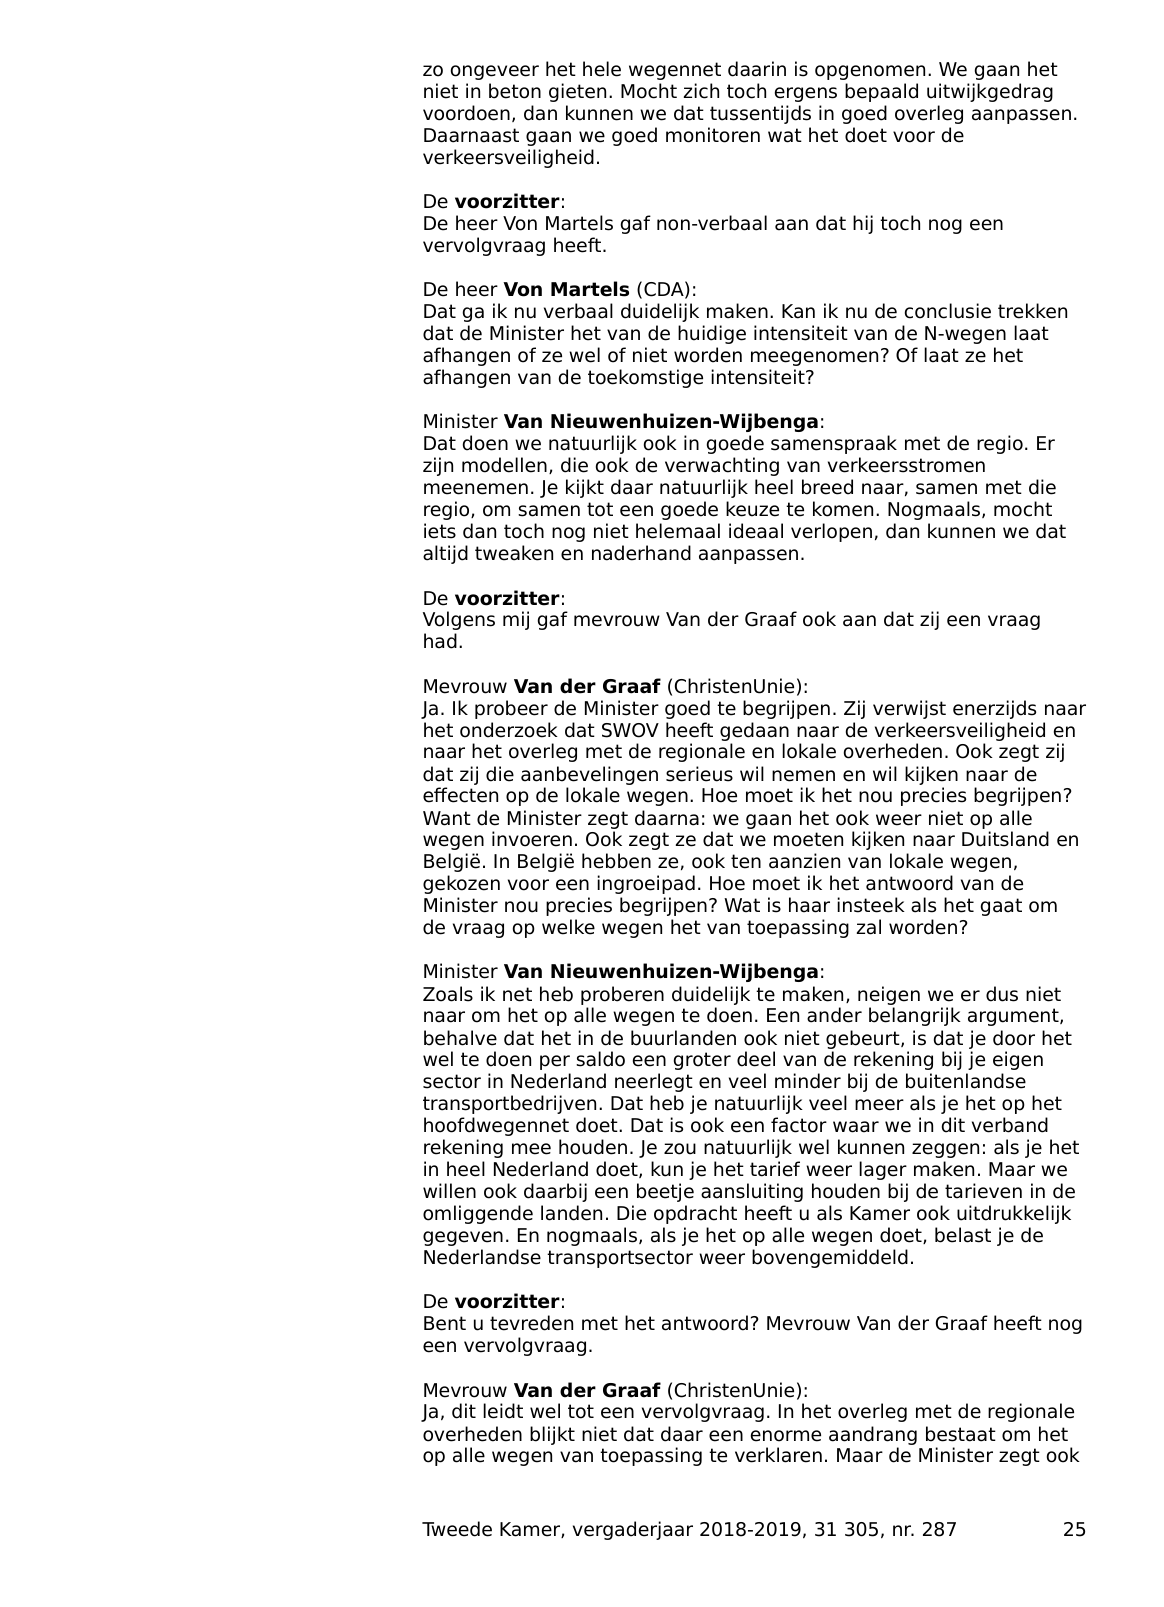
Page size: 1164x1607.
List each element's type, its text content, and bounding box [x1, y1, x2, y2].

text Mevrouw Van der Graaf (ChristenUnie): [422, 676, 1087, 697]
text Mevrouw Van der Graaf (ChristenUnie): [422, 1379, 1087, 1401]
text Volgens mij gaf mevrouw Van der Graaf ook aan dat zij een vraag had. [422, 609, 1087, 653]
text De voorzitter: [422, 1291, 1087, 1313]
text De heer Von Martels (CDA): [422, 279, 1087, 301]
text De voorzitter: [422, 191, 1087, 213]
text De voorzitter: [422, 587, 1087, 609]
text Dat doen we natuurlijk ook in goede samenspraak met de regio. Er zijn modellen, die ook de verwachting van verkeersstromen meenemen. Je kijkt daar natuurlijk heel breed naar, samen met die regio, om samen tot een goede keuze te komen. Nogmaals, mocht iets dan toch nog niet helemaal ideaal verlopen, dan kunnen we dat altijd tweaken en naderhand aanpassen. [422, 433, 1087, 565]
text Dat ga ik nu verbaal duidelijk maken. Kan ik nu de conclusie trekken dat de Minister het van de huidige intensiteit van de N-wegen laat afhangen of ze wel of niet worden meegenomen? Of laat ze het afhangen van de toekomstige intensiteit? [422, 301, 1087, 389]
text De heer Von Martels gaf non-verbaal aan dat hij toch nog een vervolgvraag heeft. [422, 213, 1087, 257]
text Ja. Ik probeer de Minister goed te begrijpen. Zij verwijst enerzijds naar het onderzoek dat SWOV heeft gedaan naar de verkeersveiligheid en naar het overleg met de regionale en lokale overheden. Ook zegt zij dat zij die aanbevelingen serieus wil nemen en wil kijken naar de effecten op de lokale wegen. Hoe moet ik het nou precies begrijpen? Want de Minister zegt daarna: we gaan het ook weer niet op alle wegen invoeren. Ook zegt ze dat we moeten kijken naar Duitsland en België. In België hebben ze, ook ten aanzien van lokale wegen, gekozen voor een ingroeipad. Hoe moet ik het antwoord van de Minister nou precies begrijpen? Wat is haar insteek als het gaat om de vraag op welke wegen het van toepassing zal worden? [422, 697, 1087, 939]
text Minister Van Nieuwenhuizen-Wijbenga: [422, 961, 1087, 983]
text Ja, dit leidt wel tot een vervolgvraag. In het overleg met de regionale overheden blijkt niet dat daar een enorme aandrang bestaat om het op alle wegen van toepassing te verklaren. Maar de Minister zegt ook [422, 1401, 1087, 1467]
text Minister Van Nieuwenhuizen-Wijbenga: [422, 411, 1087, 433]
text zo ongeveer het hele wegennet daarin is opgenomen. We gaan het niet in beton gieten. Mocht zich toch ergens bepaald uitwijkgedrag voordoen, dan kunnen we dat tussentijds in goed overleg aanpassen. Daarnaast gaan we goed monitoren wat het doet voor de verkeersveiligheid. [422, 59, 1087, 169]
text Zoals ik net heb proberen duidelijk te maken, neigen we er dus niet naar om het op alle wegen te doen. Een ander belangrijk argument, behalve dat het in de buurlanden ook niet gebeurt, is dat je door het wel te doen per saldo een groter deel van de rekening bij je eigen sector in Nederland neerlegt en veel minder bij de buitenlandse transportbedrijven. Dat heb je natuurlijk veel meer als je het op het hoofdwegennet doet. Dat is ook een factor waar we in dit verband rekening mee houden. Je zou natuurlijk wel kunnen zeggen: als je het in heel Nederland doet, kun je het tarief weer lager maken. Maar we willen ook daarbij een beetje aansluiting houden bij de tarieven in de omliggende landen. Die opdracht heeft u als Kamer ook uitdrukkelijk gegeven. En nogmaals, als je het op alle wegen doet, belast je de Nederlandse transportsector weer bovengemiddeld. [422, 983, 1087, 1269]
text Bent u tevreden met het antwoord? Mevrouw Van der Graaf heeft nog een vervolgvraag. [422, 1313, 1087, 1357]
